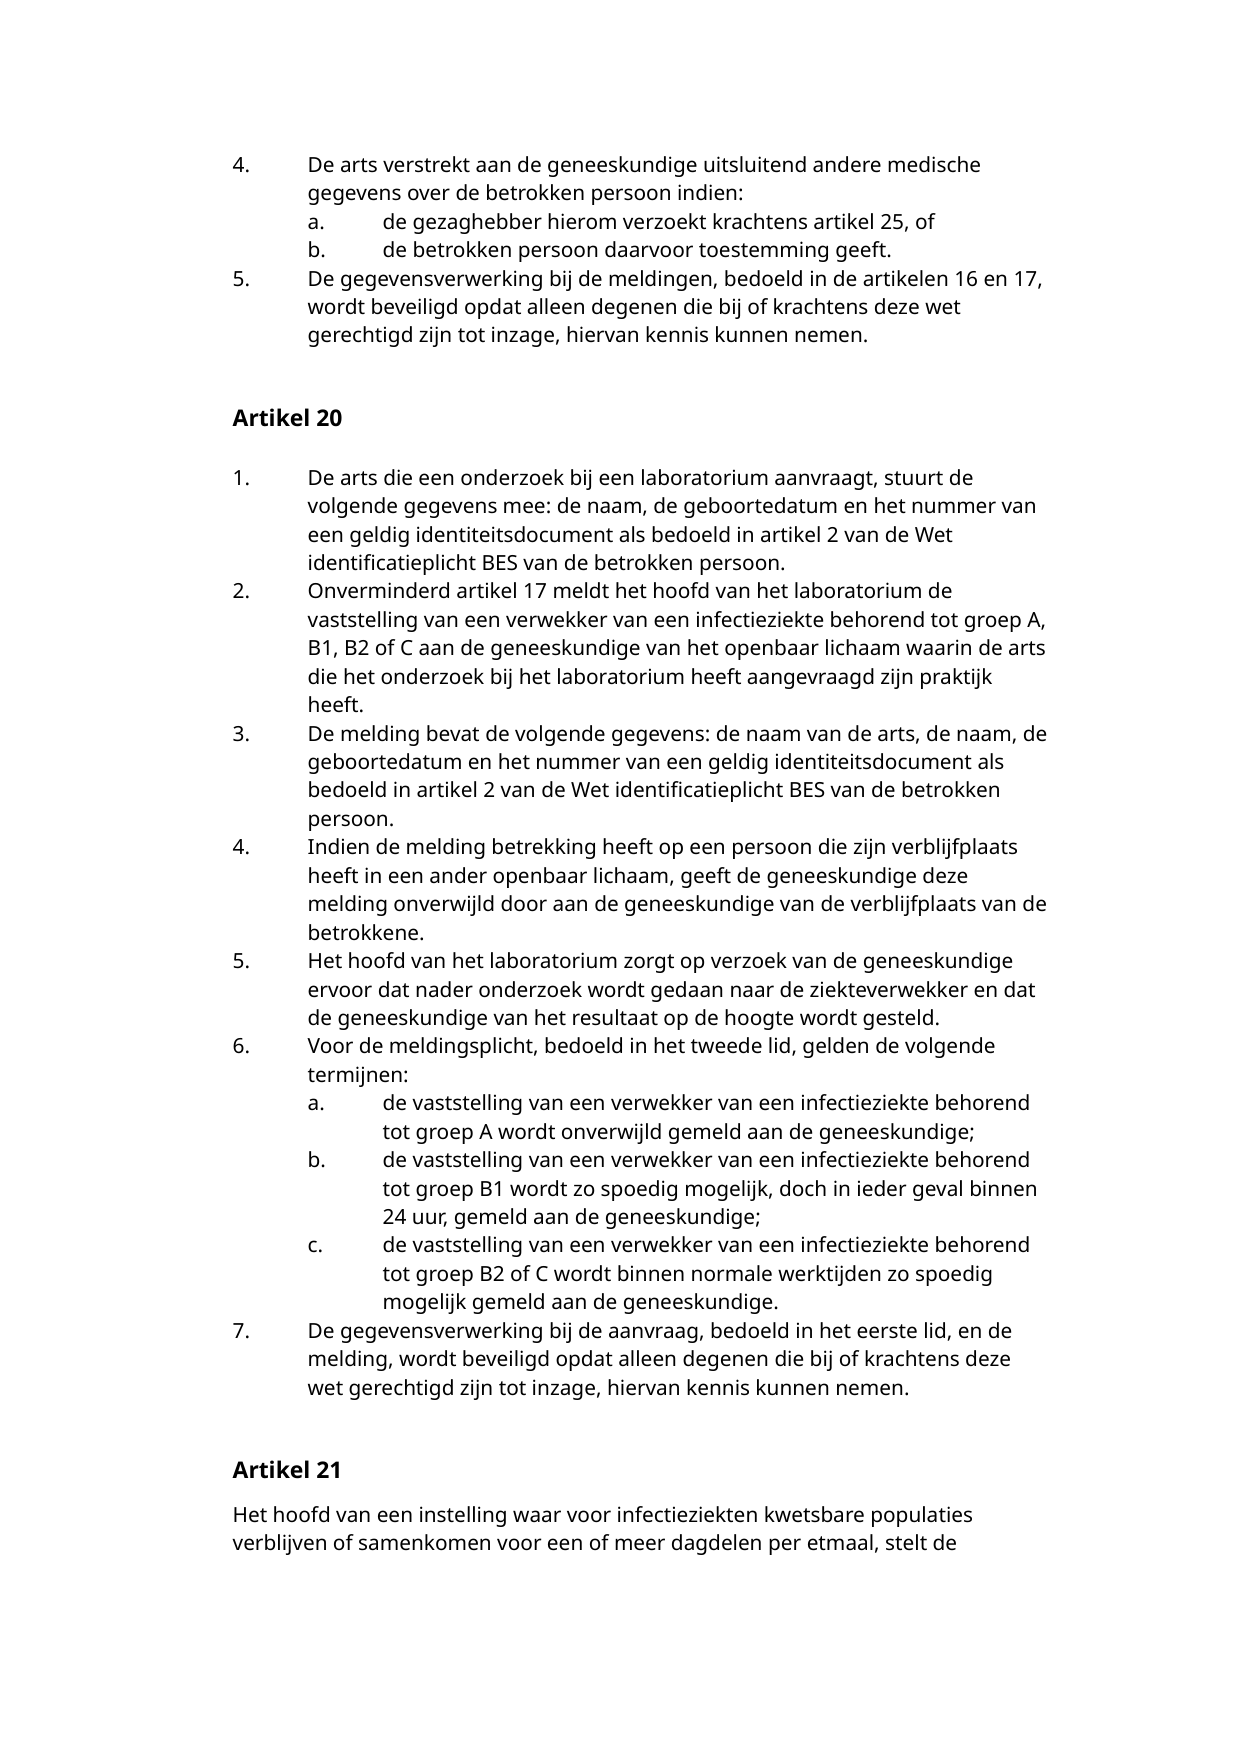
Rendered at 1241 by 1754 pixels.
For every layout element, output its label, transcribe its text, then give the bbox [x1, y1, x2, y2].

list Voor de meldingsplicht, bedoeld in het tweede lid, gelden de volgende termijnen: [232, 1032, 1053, 1088]
subtitle Artikel 20 [232, 402, 1053, 433]
list de vaststelling van een verwekker van een infectieziekte behorend tot groep B1 wordt zo spoedig mogelijk, doch in ieder geval binnen 24 uur, gemeld aan de geneeskundige; [307, 1145, 1053, 1231]
list Het hoofd van het laboratorium zorgt op verzoek van de geneeskundige ervoor dat nader onderzoek wordt gedaan naar de ziekteverwekker en dat de geneeskundige van het resultaat op de hoogte wordt gesteld. [232, 946, 1053, 1032]
list de betrokken persoon daarvoor toestemming geeft. [307, 235, 1053, 264]
list De arts verstrekt aan de geneeskundige uitsluitend andere medische gegevens over de betrokken persoon indien: [232, 150, 1053, 207]
subtitle Artikel 21 [232, 1454, 1053, 1485]
list De gegevensverwerking bij de meldingen, bedoeld in de artikelen 16 en 17, wordt beveiligd opdat alleen degenen die bij of krachtens deze wet gerechtigd zijn tot inzage, hiervan kennis kunnen nemen. [232, 264, 1053, 349]
list de vaststelling van een verwekker van een infectieziekte behorend tot groep A wordt onverwijld gemeld aan de geneeskundige; [307, 1088, 1053, 1145]
list de gezaghebber hierom verzoekt krachtens artikel 25, of [307, 207, 1053, 235]
text Het hoofd van een instelling waar voor infectieziekten kwetsbare populaties verblijven of samenkomen voor een of meer dagdelen per etmaal, stelt de [232, 1500, 1053, 1557]
list De gegevensverwerking bij de aanvraag, bedoeld in het eerste lid, en de melding, wordt beveiligd opdat alleen degenen die bij of krachtens deze wet gerechtigd zijn tot inzage, hiervan kennis kunnen nemen. [232, 1316, 1053, 1401]
list de vaststelling van een verwekker van een infectieziekte behorend tot groep B2 of C wordt binnen normale werktijden zo spoedig mogelijk gemeld aan de geneeskundige. [307, 1231, 1053, 1316]
list De arts die een onderzoek bij een laboratorium aanvraagt, stuurt de volgende gegevens mee: de naam, de geboortedatum en het nummer van een geldig identiteitsdocument als bedoeld in artikel 2 van de Wet identificatieplicht BES van de betrokken persoon. [232, 463, 1053, 577]
list Indien de melding betrekking heeft op een persoon die zijn verblijfplaats heeft in een ander openbaar lichaam, geeft de geneeskundige deze melding onverwijld door aan de geneeskundige van de verblijfplaats van de betrokkene. [232, 832, 1053, 946]
list Onverminderd artikel 17 meldt het hoofd van het laboratorium de vaststelling van een verwekker van een infectieziekte behorend tot groep A, B1, B2 of C aan de geneeskundige van het openbaar lichaam waarin de arts die het onderzoek bij het laboratorium heeft aangevraagd zijn praktijk heeft. [232, 577, 1053, 719]
list De melding bevat de volgende gegevens: de naam van de arts, de naam, de geboortedatum en het nummer van een geldig identiteitsdocument als bedoeld in artikel 2 van de Wet identificatieplicht BES van de betrokken persoon. [232, 719, 1053, 832]
